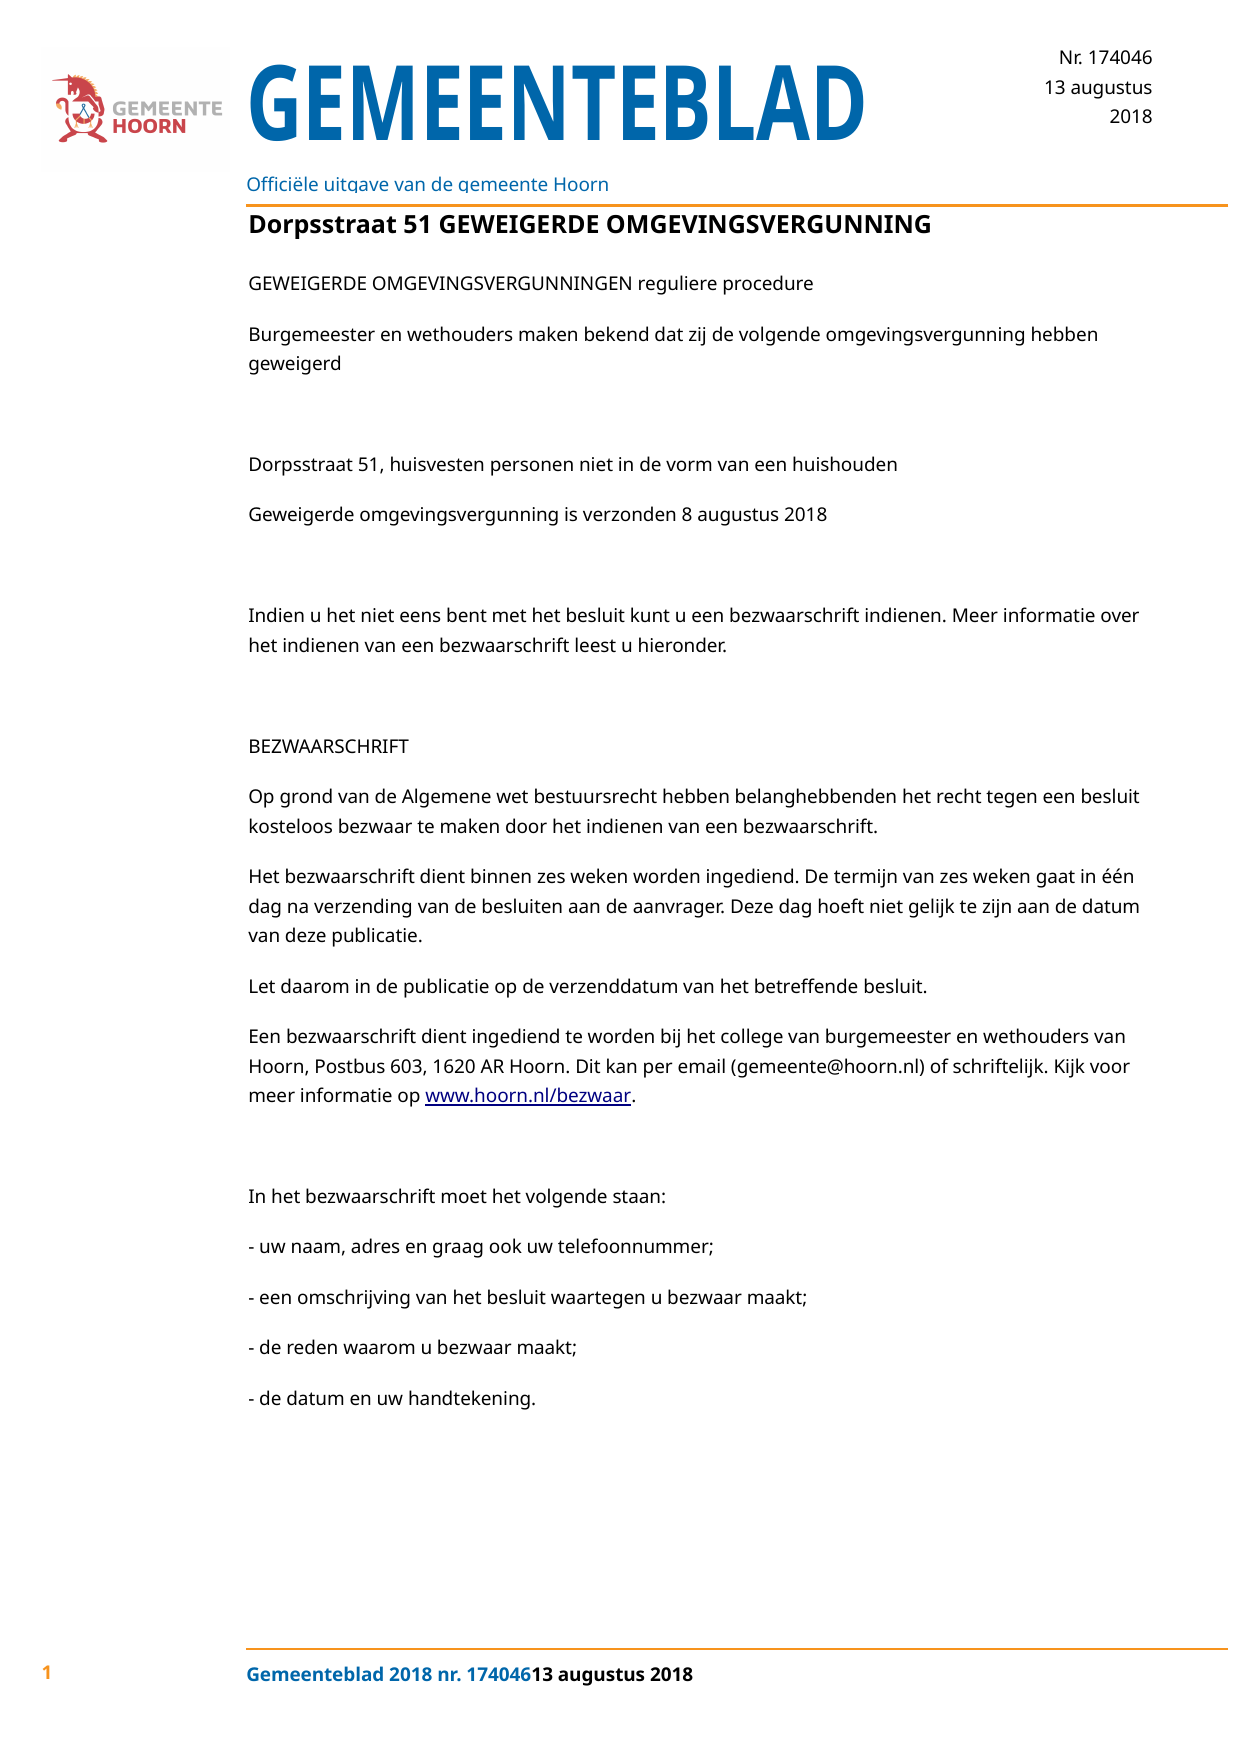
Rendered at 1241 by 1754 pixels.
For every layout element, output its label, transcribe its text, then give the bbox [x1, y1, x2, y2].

text Op grond van de Algemene wet bestuursrecht hebben belanghebbenden het recht tegen een besluit kosteloos bezwaar te maken door het indienen van een bezwaarschrift. [248, 783, 1152, 838]
text - de reden waarom u bezwaar maakt; [248, 1334, 1152, 1360]
text Geweigerde omgevingsvergunning is verzonden 8 augustus 2018 [248, 502, 1152, 527]
text In het bezwaarschrift moet het volgende staan: [248, 1183, 1152, 1209]
text GEWEIGERDE OMGEVINGSVERGUNNINGEN reguliere procedure [248, 270, 1152, 296]
text Een bezwaarschrift dient ingediend te worden bij het college van burgemeester en wethouders van Hoorn, Postbus 603, 1620 AR Hoorn. Dit kan per email (gemeente@hoorn.nl) of schriftelijk. Kijk voor meer informatie op www.hoorn.nl/bezwaar. [248, 1023, 1152, 1108]
text Het bezwaarschrift dient binnen zes weken worden ingediend. De termijn van zes weken gaat in één dag na verzending van de besluiten aan de aanvrager. Deze dag hoeft niet gelijk te zijn aan de datum van deze publicatie. [248, 863, 1152, 948]
text Indien u het niet eens bent met het besluit kunt u een bezwaarschrift indienen. Meer informatie over het indienen van een bezwaarschrift leest u hieronder. [248, 602, 1152, 658]
picture [41, 47, 231, 172]
text BEZWAARSCHRIFT [248, 733, 1152, 758]
text Let daarom in de publicatie op de verzenddatum van het betreffende besluit. [248, 973, 1152, 998]
text - uw naam, adres en graag ook uw telefoonnummer; [248, 1234, 1152, 1259]
text - een omschrijving van het besluit waartegen u bezwaar maakt; [248, 1284, 1152, 1310]
text - de datum en uw handtekening. [248, 1385, 1152, 1411]
text Dorpsstraat 51 GEWEIGERDE OMGEVINGSVERGUNNING [248, 207, 1152, 241]
text Burgemeester en wethouders maken bekend dat zij de volgende omgevingsvergunning hebben geweigerd [248, 321, 1152, 376]
text Dorpsstraat 51, huisvesten personen niet in de vorm van een huishouden [248, 451, 1152, 477]
